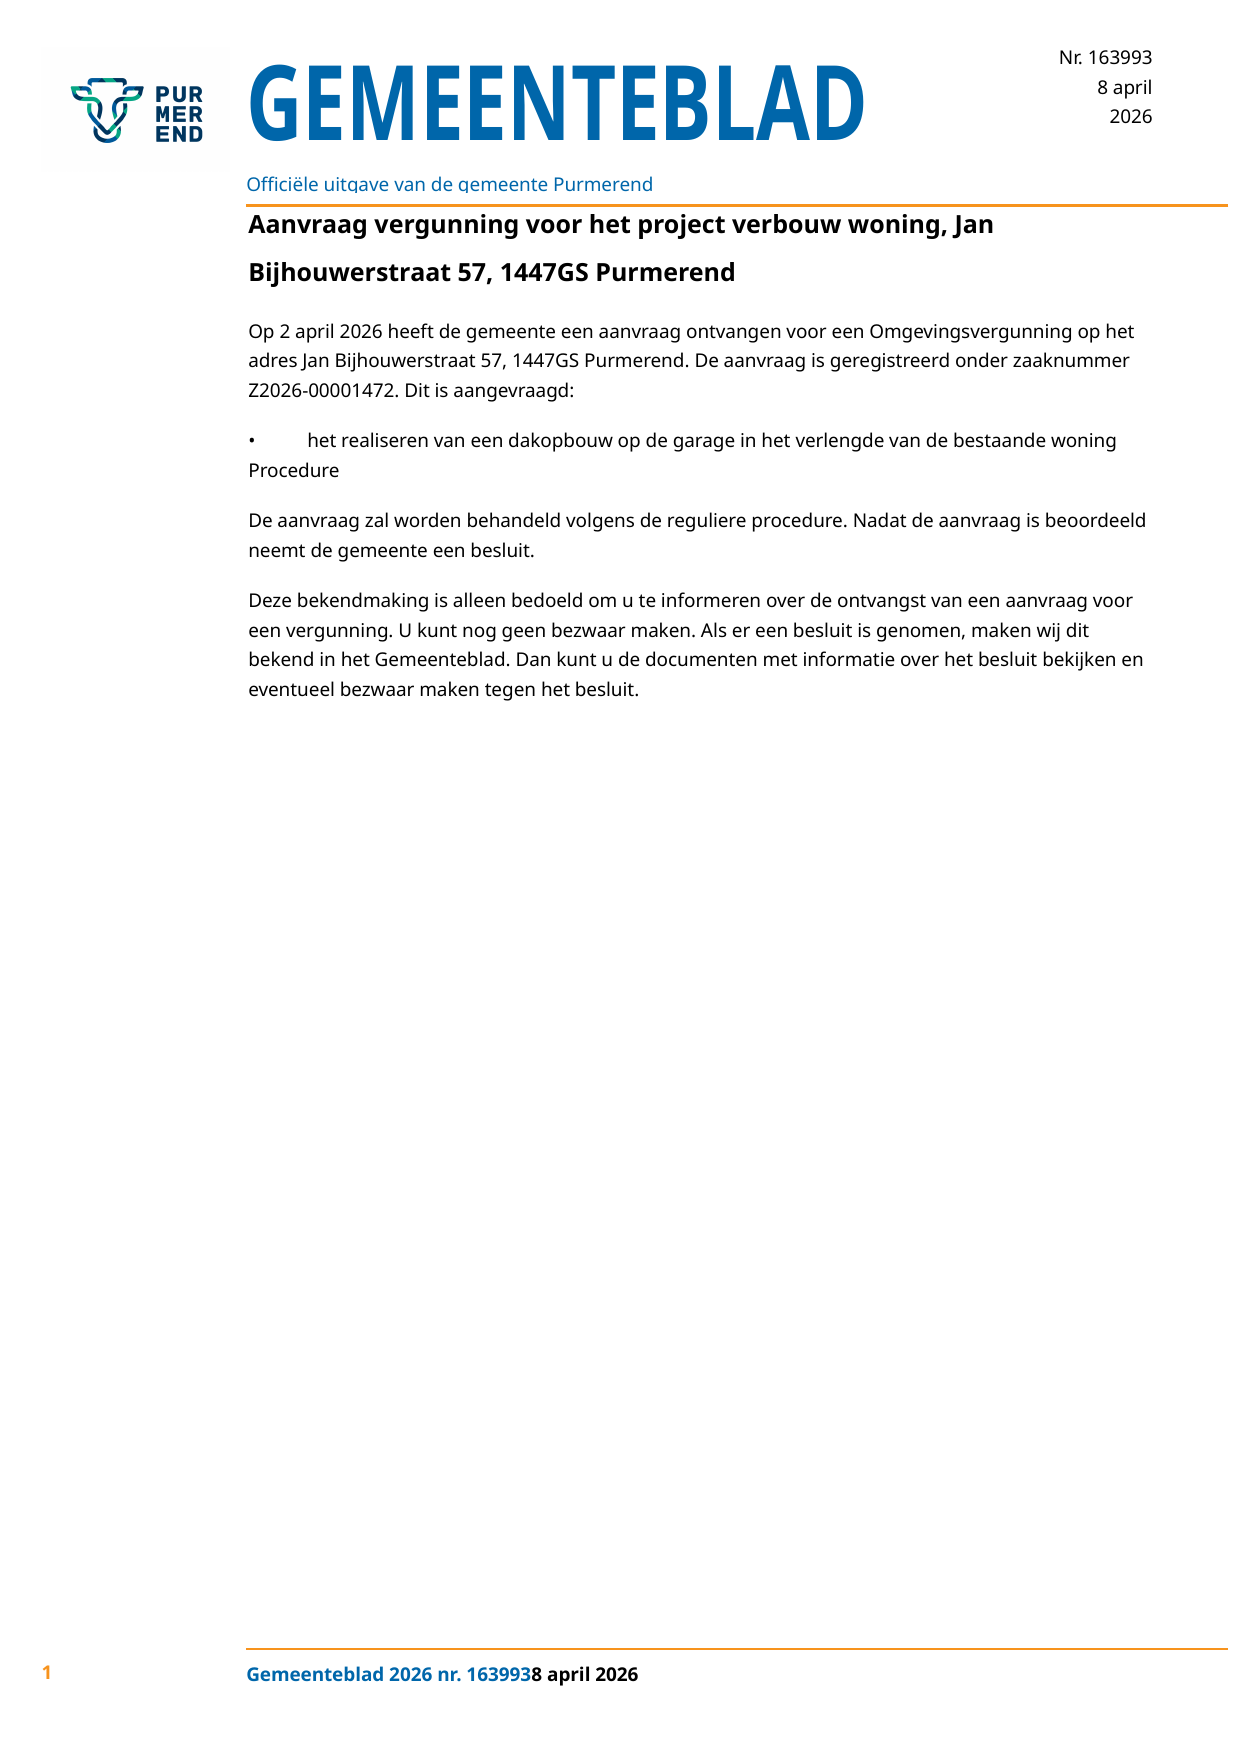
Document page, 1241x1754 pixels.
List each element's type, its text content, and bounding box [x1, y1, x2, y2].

picture [41, 47, 231, 172]
list het realiseren van een dakopbouw op de garage in het verlengde van de bestaande woning [248, 427, 1152, 453]
text Aanvraag vergunning voor het project verbouw woning, Jan Bijhouwerstraat 57, 1447GS Purmerend [248, 207, 1152, 288]
text Op 2 april 2026 heeft de gemeente een aanvraag ontvangen voor een Omgevingsvergunning op het adres Jan Bijhouwerstraat 57, 1447GS Purmerend. De aanvraag is geregistreerd onder zaaknummer Z2026-00001472. Dit is aangevraagd: [248, 318, 1152, 403]
text De aanvraag zal worden behandeld volgens de reguliere procedure. Nadat de aanvraag is beoordeeld neemt de gemeente een besluit. [248, 507, 1152, 563]
text Procedure [248, 457, 1152, 483]
text Deze bekendmaking is alleen bedoeld om u te informeren over de ontvangst van een aanvraag voor een vergunning. U kunt nog geen bezwaar maken. Als er een besluit is genomen, maken wij dit bekend in het Gemeenteblad. Dan kunt u de documenten met informatie over het besluit bekijken en eventueel bezwaar maken tegen het besluit. [248, 587, 1152, 702]
